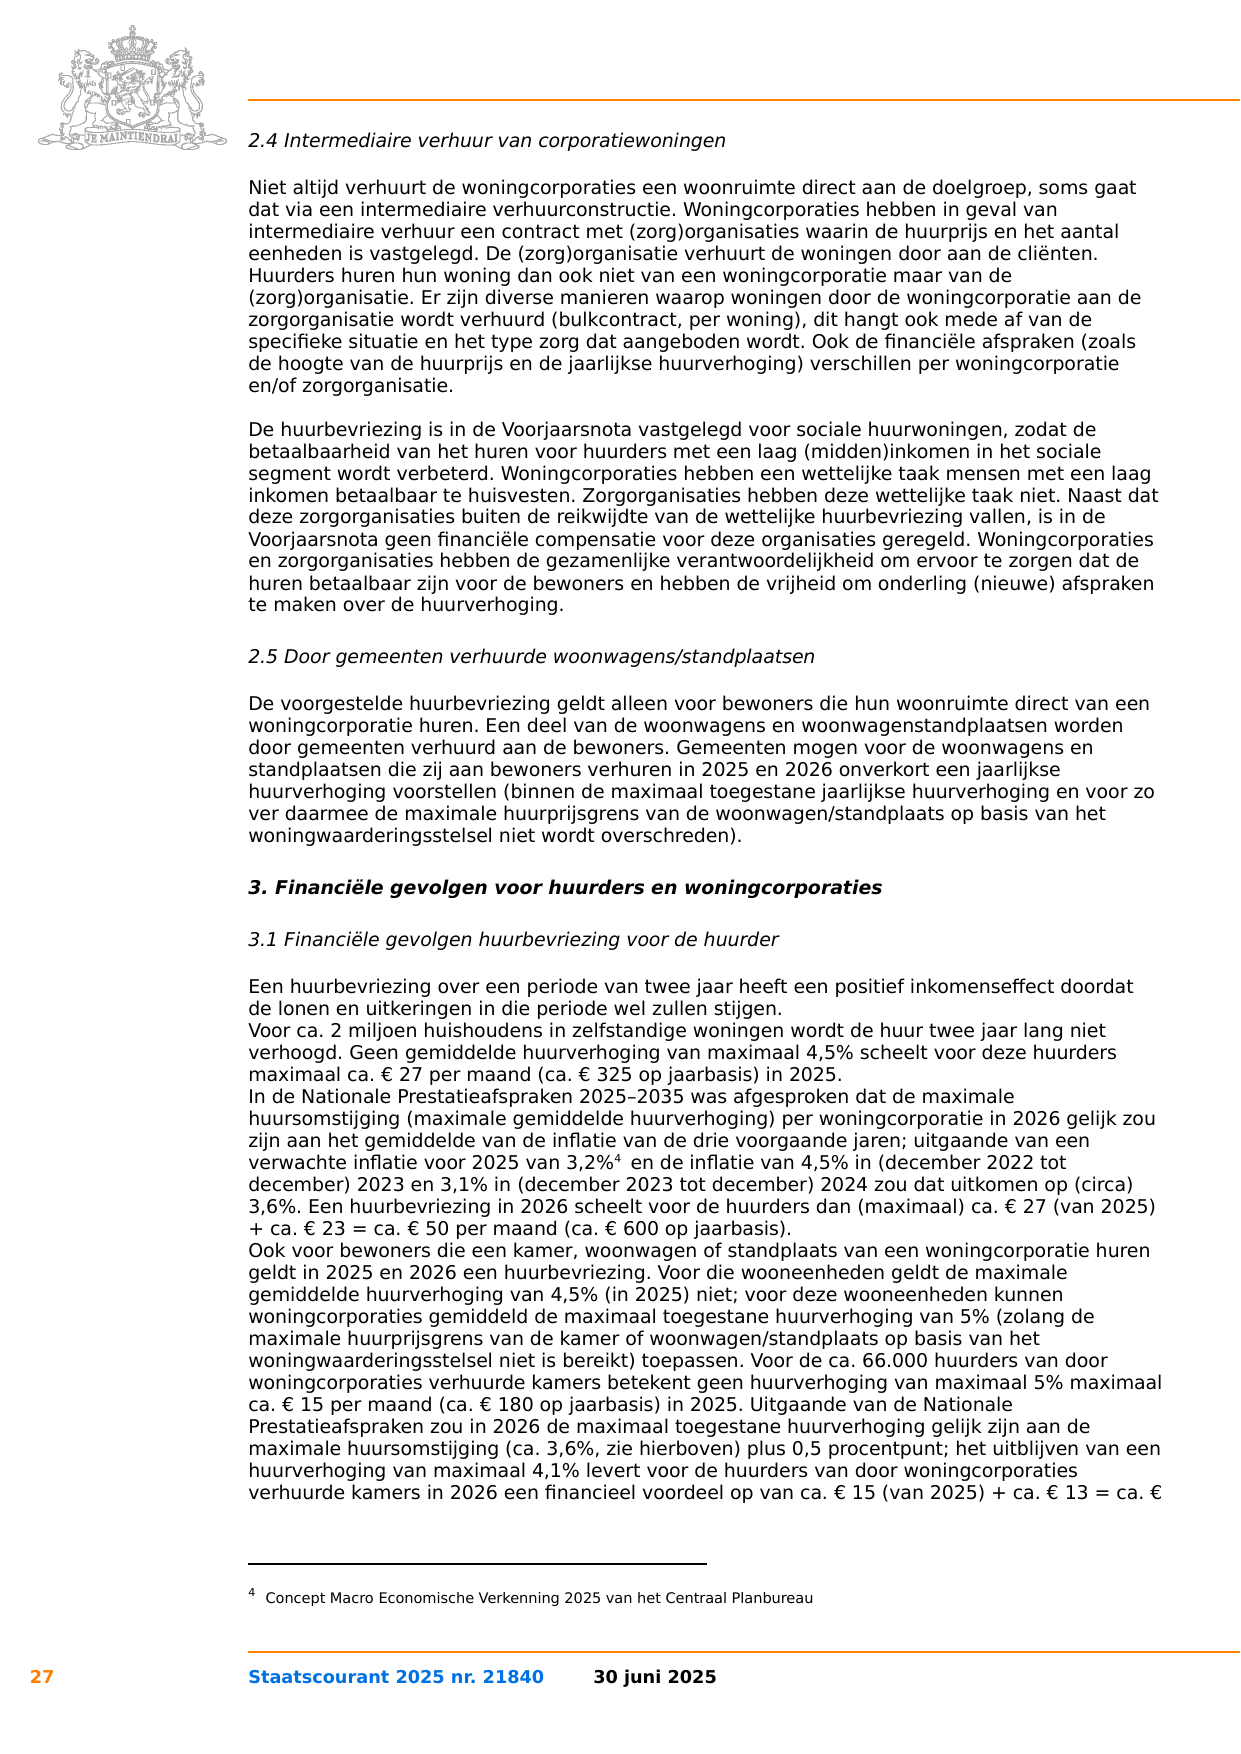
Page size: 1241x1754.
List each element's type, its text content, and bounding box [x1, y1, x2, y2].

subtitle 3.1 Financiële gevolgen huurbevriezing voor de huurder [248, 929, 1163, 951]
text Ook voor bewoners die een kamer, woonwagen of standplaats van een woningcorporatie huren geldt in 2025 en 2026 een huurbevriezing. Voor die wooneenheden geldt de maximale gemiddelde huurverhoging van 4,5% (in 2025) niet; voor deze wooneenheden kunnen woningcorporaties gemiddeld de maximaal toegestane huurverhoging van 5% (zolang de maximale huurprijsgrens van de kamer of woonwagen/standplaats op basis van het woningwaarderingsstelsel niet is bereikt) toepassen. Voor de ca. 66.000 huurders van door woningcorporaties verhuurde kamers betekent geen huurverhoging van maximaal 5% maximaal ca. € 15 per maand (ca. € 180 op jaarbasis) in 2025. Uitgaande van de Nationale Prestatieafspraken zou in 2026 de maximaal toegestane huurverhoging gelijk zijn aan de maximale huursomstijging (ca. 3,6%, zie hierboven) plus 0,5 procentpunt; het uitblijven van een huurverhoging van maximaal 4,1% levert voor de huurders van door woningcorporaties verhuurde kamers in 2026 een financieel voordeel op van ca. € 15 (van 2025) + ca. € 13 = ca. € [248, 1240, 1163, 1504]
text Voor ca. 2 miljoen huishoudens in zelfstandige woningen wordt de huur twee jaar lang niet verhoogd. Geen gemiddelde huurverhoging van maximaal 4,5% scheelt voor deze huurders maximaal ca. € 27 per maand (ca. € 325 op jaarbasis) in 2025. [248, 1020, 1163, 1086]
text Niet altijd verhuurt de woningcorporaties een woonruimte direct aan de doelgroep, soms gaat dat via een intermediaire verhuurconstructie. Woningcorporaties hebben in geval van intermediaire verhuur een contract met (zorg)organisaties waarin de huurprijs en het aantal eenheden is vastgelegd. De (zorg)organisatie verhuurt de woningen door aan de cliënten. Huurders huren hun woning dan ook niet van een woningcorporatie maar van de (zorg)organisatie. Er zijn diverse manieren waarop woningen door de woningcorporatie aan de zorgorganisatie wordt verhuurd (bulkcontract, per woning), dit hangt ook mede af van de specifieke situatie en het type zorg dat aangeboden wordt. Ook de financiële afspraken (zoals de hoogte van de huurprijs en de jaarlijkse huurverhoging) verschillen per woningcorporatie en/of zorgorganisatie. [248, 177, 1163, 397]
subtitle 2.5 Door gemeenten verhuurde woonwagens/standplaatsen [248, 646, 1163, 668]
text De huurbevriezing is in de Voorjaarsnota vastgelegd voor sociale huurwoningen, zodat de betaalbaarheid van het huren voor huurders met een laag (midden)inkomen in het sociale segment wordt verbeterd. Woningcorporaties hebben een wettelijke taak mensen met een laag inkomen betaalbaar te huisvesten. Zorgorganisaties hebben deze wettelijke taak niet. Naast dat deze zorgorganisaties buiten de reikwijdte van de wettelijke huurbevriezing vallen, is in de Voorjaarsnota geen financiële compensatie voor deze organisaties geregeld. Woningcorporaties en zorgorganisaties hebben de gezamenlijke verantwoordelijkheid om ervoor te zorgen dat de huren betaalbaar zijn voor de bewoners en hebben de vrijheid om onderling (nieuwe) afspraken te maken over de huurverhoging. [248, 418, 1163, 616]
subtitle 3. Financiële gevolgen voor huurders en woningcorporaties [248, 877, 1163, 899]
text In de Nationale Prestatieafspraken 2025–2035 was afgesproken dat de maximale huursomstijging (maximale gemiddelde huurverhoging) per woningcorporatie in 2026 gelijk zou zijn aan het gemiddelde van de inflatie van de drie voorgaande jaren; uitgaande van een verwachte inflatie voor 2025 van 3,2% en de inflatie van 4,5% in (december 2022 tot december) 2023 en 3,1% in (december 2023 tot december) 2024 zou dat uitkomen op (circa) 3,6%. Een huurbevriezing in 2026 scheelt voor de huurders dan (maximaal) ca. € 27 (van 2025) + ca. € 23 = ca. € 50 per maand (ca. € 600 op jaarbasis). [248, 1086, 1163, 1240]
text De voorgestelde huurbevriezing geldt alleen voor bewoners die hun woonruimte direct van een woningcorporatie huren. Een deel van de woonwagens en woonwagenstandplaatsen worden door gemeenten verhuurd aan de bewoners. Gemeenten mogen voor de woonwagens en standplaatsen die zij aan bewoners verhuren in 2025 en 2026 onverkort een jaarlijkse huurverhoging voorstellen (binnen de maximaal toegestane jaarlijkse huurverhoging en voor zo ver daarmee de maximale huurprijsgrens van de woonwagen/standplaats op basis van het woningwaarderingsstelsel niet wordt overschreden). [248, 693, 1163, 847]
picture [38, 25, 227, 150]
text Concept Macro Economische Verkenning 2025 van het Centraal Planbureau [248, 1586, 1163, 1608]
subtitle 2.4 Intermediaire verhuur van corporatiewoningen [248, 130, 1163, 152]
text Een huurbevriezing over een periode van twee jaar heeft een positief inkomenseffect doordat de lonen en uitkeringen in die periode wel zullen stijgen. [248, 976, 1163, 1020]
